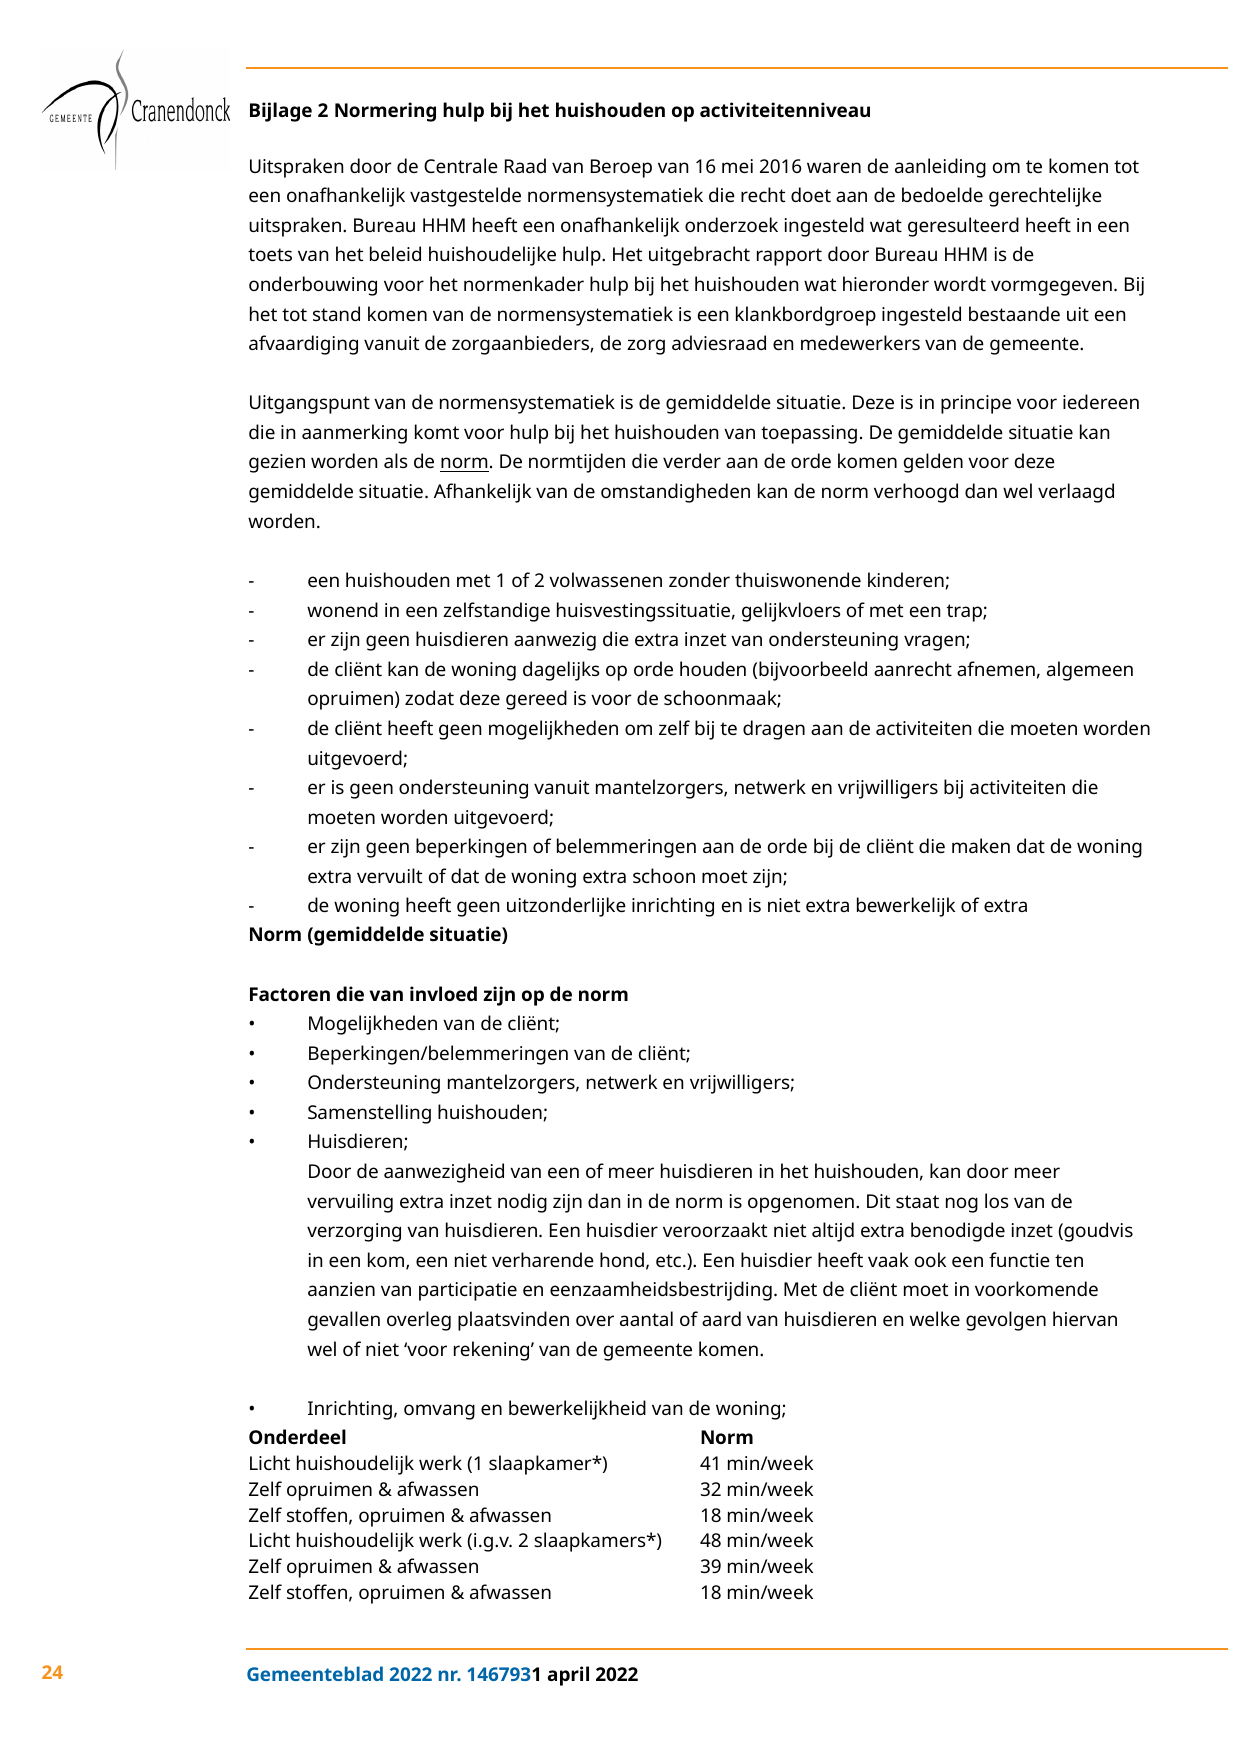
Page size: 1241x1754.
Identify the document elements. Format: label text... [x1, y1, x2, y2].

text Norm (gemiddelde situatie) [248, 922, 1152, 947]
table_cell 39 min/week [700, 1553, 1152, 1579]
text Uitspraken door de Centrale Raad van Beroep van 16 mei 2016 waren de aanleiding om te komen tot een onafhankelijk vastgestelde normensystematiek die recht doet aan de bedoelde gerechtelijke uitspraken. Bureau HHM heeft een onafhankelijk onderzoek ingesteld wat geresulteerd heeft in een toets van het beleid huishoudelijke hulp. Het uitgebracht rapport door Bureau HHM is de onderbouwing voor het normenkader hulp bij het huishouden wat hieronder wordt vormgegeven. Bij het tot stand komen van de normensystematiek is een klankbordgroep ingesteld bestaande uit een afvaardiging vanuit de zorgaanbieders, de zorg adviesraad en medewerkers van de gemeente. [248, 153, 1152, 356]
list Door de aanwezigheid van een of meer huisdieren in het huishouden, kan door meer vervuiling extra inzet nodig zijn dan in de norm is opgenomen. Dit staat nog los van de verzorging van huisdieren. Een huisdier veroorzaakt niet altijd extra benodigde inzet (goudvis in een kom, een niet verharende hond, etc.). Een huisdier heeft vaak ook een functie ten aanzien van participatie en eenzaamheidsbestrijding. Met de cliënt moet in voorkomende gevallen overleg plaatsvinden over aantal of aard van huisdieren en welke gevolgen hiervan wel of niet ‘voor rekening’ van de gemeente komen. [248, 1158, 1152, 1361]
text Uitgangspunt van de normensystematiek is de gemiddelde situatie. Deze is in principe voor iedereen die in aanmerking komt voor hulp bij het huishouden van toepassing. De gemiddelde situatie kan gezien worden als de norm. De normtijden die verder aan de orde komen gelden voor deze gemiddelde situatie. Afhankelijk van de omstandigheden kan de norm verhoogd dan wel verlaagd worden. [248, 389, 1152, 534]
table_cell Zelf stoffen, opruimen & afwassen [248, 1502, 700, 1527]
picture [41, 47, 231, 172]
table_cell 18 min/week [700, 1502, 1152, 1527]
list Beperkingen/belemmeringen van de cliënt; [248, 1040, 1152, 1066]
text Factoren die van invloed zijn op de norm [248, 981, 1152, 1006]
table_cell 32 min/week [700, 1476, 1152, 1502]
list Mogelijkheden van de cliënt; [248, 1010, 1152, 1036]
table_header een huishouden met 1 of 2 volwassenen zonder thuiswonende kinderen; wonend in een zelfstandige huisvestingssituatie, gelijkvloers of met een trap; er zijn geen huisdieren aanwezig die extra inzet van ondersteuning vragen; de cliënt kan de woning dagelijks op orde houden (bijvoorbeeld aanrecht afnemen, algemeen opruimen) zodat deze gereed is voor de schoonmaak; de cliënt heeft geen mogelijkheden om zelf bij te dragen aan de activiteiten die moeten worden uitgevoerd; er is geen ondersteuning vanuit mantelzorgers, netwerk en vrijwilligers bij activiteiten die moeten worden uitgevoerd; er zijn geen beperkingen of belemmeringen aan de orde bij de cliënt die maken dat de woning extra vervuilt of dat de woning extra schoon moet zijn; de woning heeft geen uitzonderlijke inrichting en is niet extra bewerkelijk of extra [248, 567, 1152, 918]
list Ondersteuning mantelzorgers, netwerk en vrijwilligers; [248, 1069, 1152, 1095]
list Samenstelling huishouden; [248, 1099, 1152, 1125]
list Inrichting, omvang en bewerkelijkheid van de woning; [248, 1395, 1152, 1421]
table_header Onderdeel [248, 1425, 700, 1450]
table_cell Licht huishoudelijk werk (1 slaapkamer*) [248, 1450, 700, 1476]
table_cell Zelf stoffen, opruimen & afwassen [248, 1579, 700, 1605]
text Bijlage 2 Normering hulp bij het huishouden op activiteitenniveau [248, 95, 1152, 123]
table_cell 18 min/week [700, 1579, 1152, 1605]
list Huisdieren; [248, 1129, 1152, 1154]
table_cell 48 min/week [700, 1528, 1152, 1553]
table_cell Zelf opruimen & afwassen [248, 1553, 700, 1579]
table_cell 41 min/week [700, 1450, 1152, 1476]
table_header Norm [700, 1425, 1152, 1450]
table_cell Zelf opruimen & afwassen [248, 1476, 700, 1502]
table_cell Licht huishoudelijk werk (i.g.v. 2 slaapkamers*) [248, 1528, 700, 1553]
